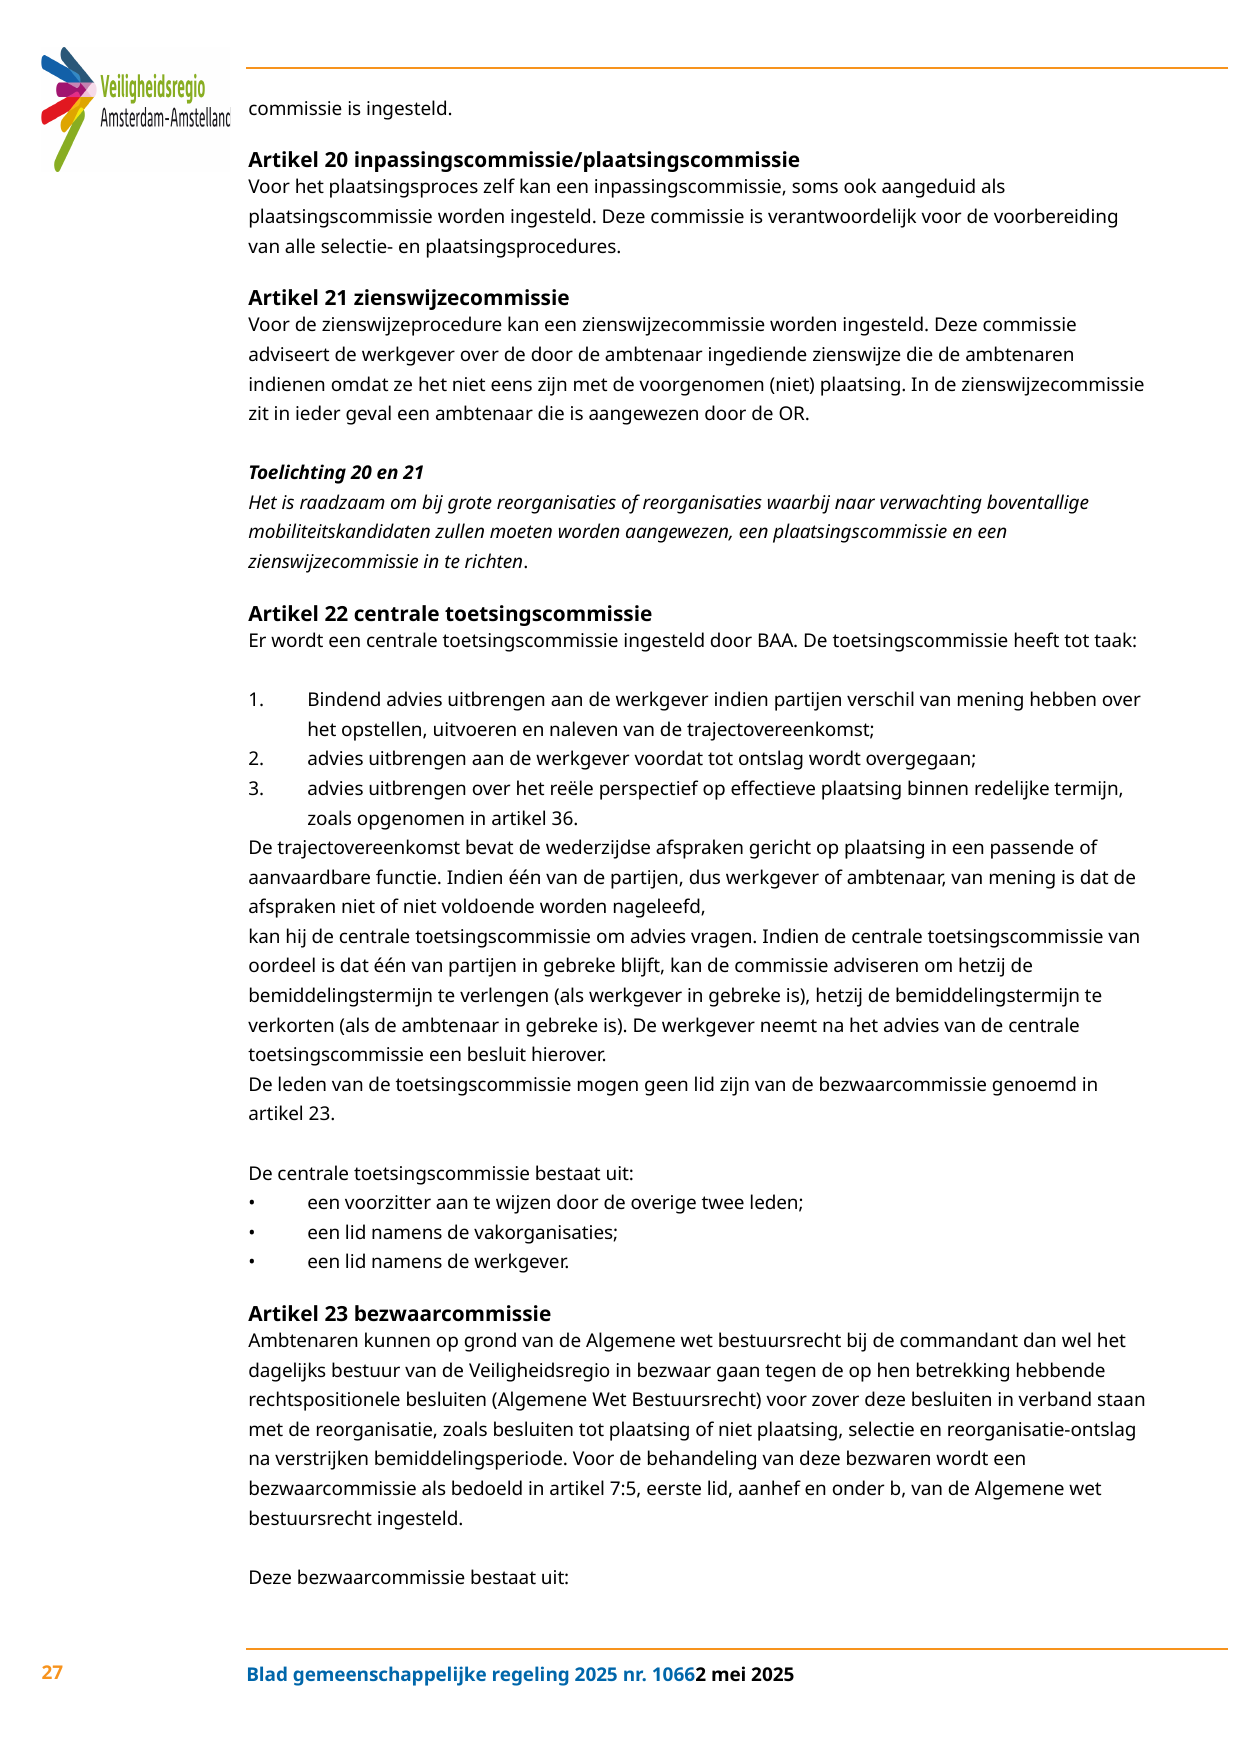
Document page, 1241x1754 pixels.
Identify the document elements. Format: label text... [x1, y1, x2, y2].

text De centrale toetsingscommissie bestaat uit: [248, 1160, 1152, 1185]
text Er wordt een centrale toetsingscommissie ingesteld door BAA. De toetsingscommissie heeft tot taak: [248, 627, 1152, 653]
text De trajectovereenkomst bevat de wederzijdse afspraken gericht op plaatsing in een passende of aanvaardbare functie. Indien één van de partijen, dus werkgever of ambtenaar, van mening is dat de afspraken niet of niet voldoende worden nageleefd, [248, 834, 1152, 919]
text kan hij de centrale toetsingscommissie om advies vragen. Indien de centrale toetsingscommissie van oordeel is dat één van partijen in gebreke blijft, kan de commissie adviseren om hetzij de bemiddelingstermijn te verlengen (als werkgever in gebreke is), hetzij de bemiddelingstermijn te verkorten (als de ambtenaar in gebreke is). De werkgever neemt na het advies van de centrale toetsingscommissie een besluit hierover. [248, 923, 1152, 1067]
text Toelichting 20 en 21 [248, 459, 1152, 485]
list advies uitbrengen aan de werkgever voordat tot ontslag wordt overgegaan; [248, 746, 1152, 771]
list Bindend advies uitbrengen aan de werkgever indien partijen verschil van mening hebben over het opstellen, uitvoeren en naleven van de trajectovereenkomst; [248, 686, 1152, 742]
list een lid namens de werkgever. [248, 1248, 1152, 1274]
text De leden van de toetsingscommissie mogen geen lid zijn van de bezwaarcommissie genoemd in artikel 23. [248, 1071, 1152, 1126]
list een lid namens de vakorganisaties; [248, 1219, 1152, 1244]
text Het is raadzaam om bij grote reorganisaties of reorganisaties waarbij naar verwachting boventallige mobiliteitskandidaten zullen moeten worden aangewezen, een plaatsingscommissie en een zienswijzecommissie in te richten. [248, 489, 1152, 574]
text Voor de zienswijzeprocedure kan een zienswijzecommissie worden ingesteld. Deze commissie adviseert de werkgever over de door de ambtenaar ingediende zienswijze die de ambtenaren indienen omdat ze het niet eens zijn met de voorgenomen (niet) plaatsing. In de zienswijzecommissie zit in ieder geval een ambtenaar die is aangewezen door de OR. [248, 312, 1152, 426]
list advies uitbrengen over het reële perspectief op effectieve plaatsing binnen redelijke termijn, zoals opgenomen in artikel 36. [248, 775, 1152, 830]
list een voorzitter aan te wijzen door de overige twee leden; [248, 1189, 1152, 1215]
text Ambtenaren kunnen op grond van de Algemene wet bestuursrecht bij de commandant dan wel het dagelijks bestuur van de Veiligheidsregio in bezwaar gaan tegen de op hen betrekking hebbende rechtspositionele besluiten (Algemene Wet Bestuursrecht) voor zover deze besluiten in verband staan met de reorganisatie, zoals besluiten tot plaatsing of niet plaatsing, selectie en reorganisatie-ontslag na verstrijken bemiddelingsperiode. Voor de behandeling van deze bezwaren wordt een bezwaarcommissie als bedoeld in artikel 7:5, eerste lid, aanhef en onder b, van de Algemene wet bestuursrecht ingesteld. [248, 1327, 1152, 1531]
picture [41, 47, 231, 172]
text Artikel 21 zienswijzecommissie [248, 283, 1152, 312]
text Artikel 20 inpassingscommissie/plaatsingscommissie [248, 145, 1152, 174]
text Voor het plaatsingsproces zelf kan een inpassingscommissie, soms ook aangeduid als plaatsingscommissie worden ingesteld. Deze commissie is verantwoordelijk voor de voorbereiding van alle selectie- en plaatsingsprocedures. [248, 174, 1152, 258]
text Deze bezwaarcommissie bestaat uit: [248, 1564, 1152, 1590]
text commissie is ingesteld. [248, 95, 1152, 121]
text Artikel 23 bezwaarcommissie [248, 1299, 1152, 1327]
text Artikel 22 centrale toetsingscommissie [248, 599, 1152, 627]
